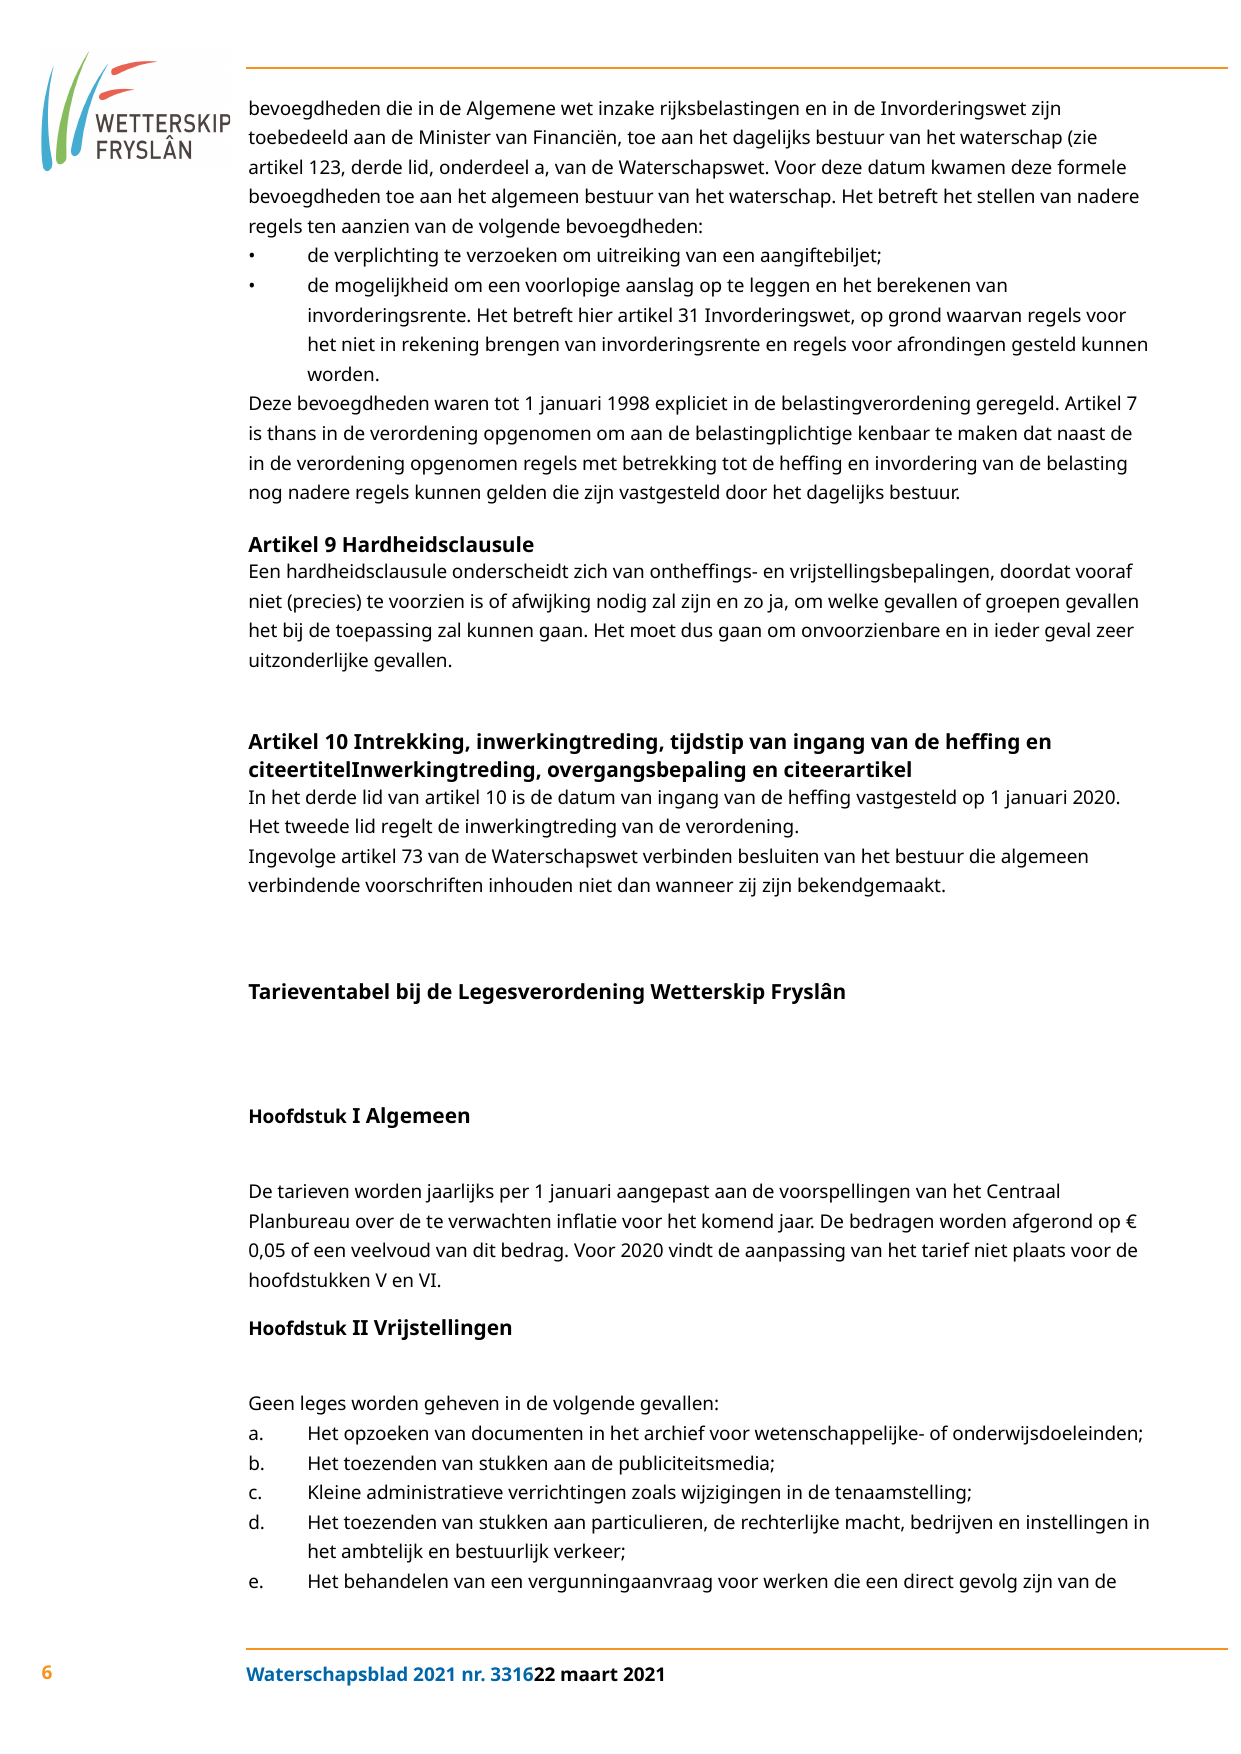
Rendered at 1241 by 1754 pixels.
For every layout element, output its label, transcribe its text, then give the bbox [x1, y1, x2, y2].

list de mogelijkheid om een voorlopige aanslag op te leggen en het berekenen van invorderingsrente. Het betreft hier artikel 31 Invorderingswet, op grond waarvan regels voor het niet in rekening brengen van invorderingsrente en regels voor afrondingen gesteld kunnen worden. [248, 272, 1152, 387]
text Ingevolge artikel 73 van de Waterschapswet verbinden besluiten van het bestuur die algemeen verbindende voorschriften inhouden niet dan wanneer zij zijn bekendgemaakt. [248, 843, 1152, 898]
list Kleine administratieve verrichtingen zoals wijzigingen in de tenaamstelling; [248, 1479, 1152, 1505]
picture [41, 47, 231, 172]
text Artikel 10 Intrekking, inwerkingtreding, tijdstip van ingang van de heffing en citeertitelInwerkingtreding, overgangsbepaling en citeerartikel [248, 727, 1152, 784]
text Geen leges worden geheven in de volgende gevallen: [248, 1391, 1152, 1416]
text De tarieven worden jaarlijks per 1 januari aangepast aan de voorspellingen van het Centraal Planbureau over de te verwachten inflatie voor het komend jaar. De bedragen worden afgerond op € 0,05 of een veelvoud van dit bedrag. Voor 2020 vindt de aanpassing van het tarief niet plaats voor de hoofdstukken V en VI. [248, 1178, 1152, 1293]
text Een hardheidsclausule onderscheidt zich van ontheffings- en vrijstellingsbepalingen, doordat vooraf niet (precies) te voorzien is of afwijking nodig zal zijn en zo ja, om welke gevallen of groepen gevallen het bij de toepassing zal kunnen gaan. Het moet dus gaan om onvoorzienbare en in ieder geval zeer uitzonderlijke gevallen. [248, 558, 1152, 673]
list de verplichting te verzoeken om uitreiking van een aangiftebiljet; [248, 243, 1152, 268]
text Artikel 9 Hardheidsclausule [248, 530, 1152, 558]
text Tarieventabel bij de Legesverordening Wetterskip Fryslân [248, 977, 1152, 1006]
text Hoofdstuk II Vrijstellingen [248, 1313, 1152, 1341]
list Het behandelen van een vergunningaanvraag voor werken die een direct gevolg zijn van de [248, 1568, 1152, 1594]
text In het derde lid van artikel 10 is de datum van ingang van de heffing vastgesteld op 1 januari 2020. Het tweede lid regelt de inwerkingtreding van de verordening. [248, 784, 1152, 839]
text Deze bevoegdheden waren tot 1 januari 1998 expliciet in de belastingverordening geregeld. Artikel 7 is thans in de verordening opgenomen om aan de belastingplichtige kenbaar te maken dat naast de in de verordening opgenomen regels met betrekking tot de heffing en invordering van de belasting nog nadere regels kunnen gelden die zijn vastgesteld door het dagelijks bestuur. [248, 391, 1152, 505]
list Het toezenden van stukken aan de publiciteitsmedia; [248, 1450, 1152, 1475]
text bevoegdheden die in de Algemene wet inzake rijksbelastingen en in de Invorderingswet zijn toebedeeld aan de Minister van Financiën, toe aan het dagelijks bestuur van het waterschap (zie artikel 123, derde lid, onderdeel a, van de Waterschapswet. Voor deze datum kwamen deze formele bevoegdheden toe aan het algemeen bestuur van het waterschap. Het betreft het stellen van nadere regels ten aanzien van de volgende bevoegdheden: [248, 95, 1152, 239]
list Het toezenden van stukken aan particulieren, de rechterlijke macht, bedrijven en instellingen in het ambtelijk en bestuurlijk verkeer; [248, 1509, 1152, 1564]
list Het opzoeken van documenten in het archief voor wetenschappelijke- of onderwijsdoeleinden; [248, 1420, 1152, 1446]
text Hoofdstuk I Algemeen [248, 1101, 1152, 1129]
